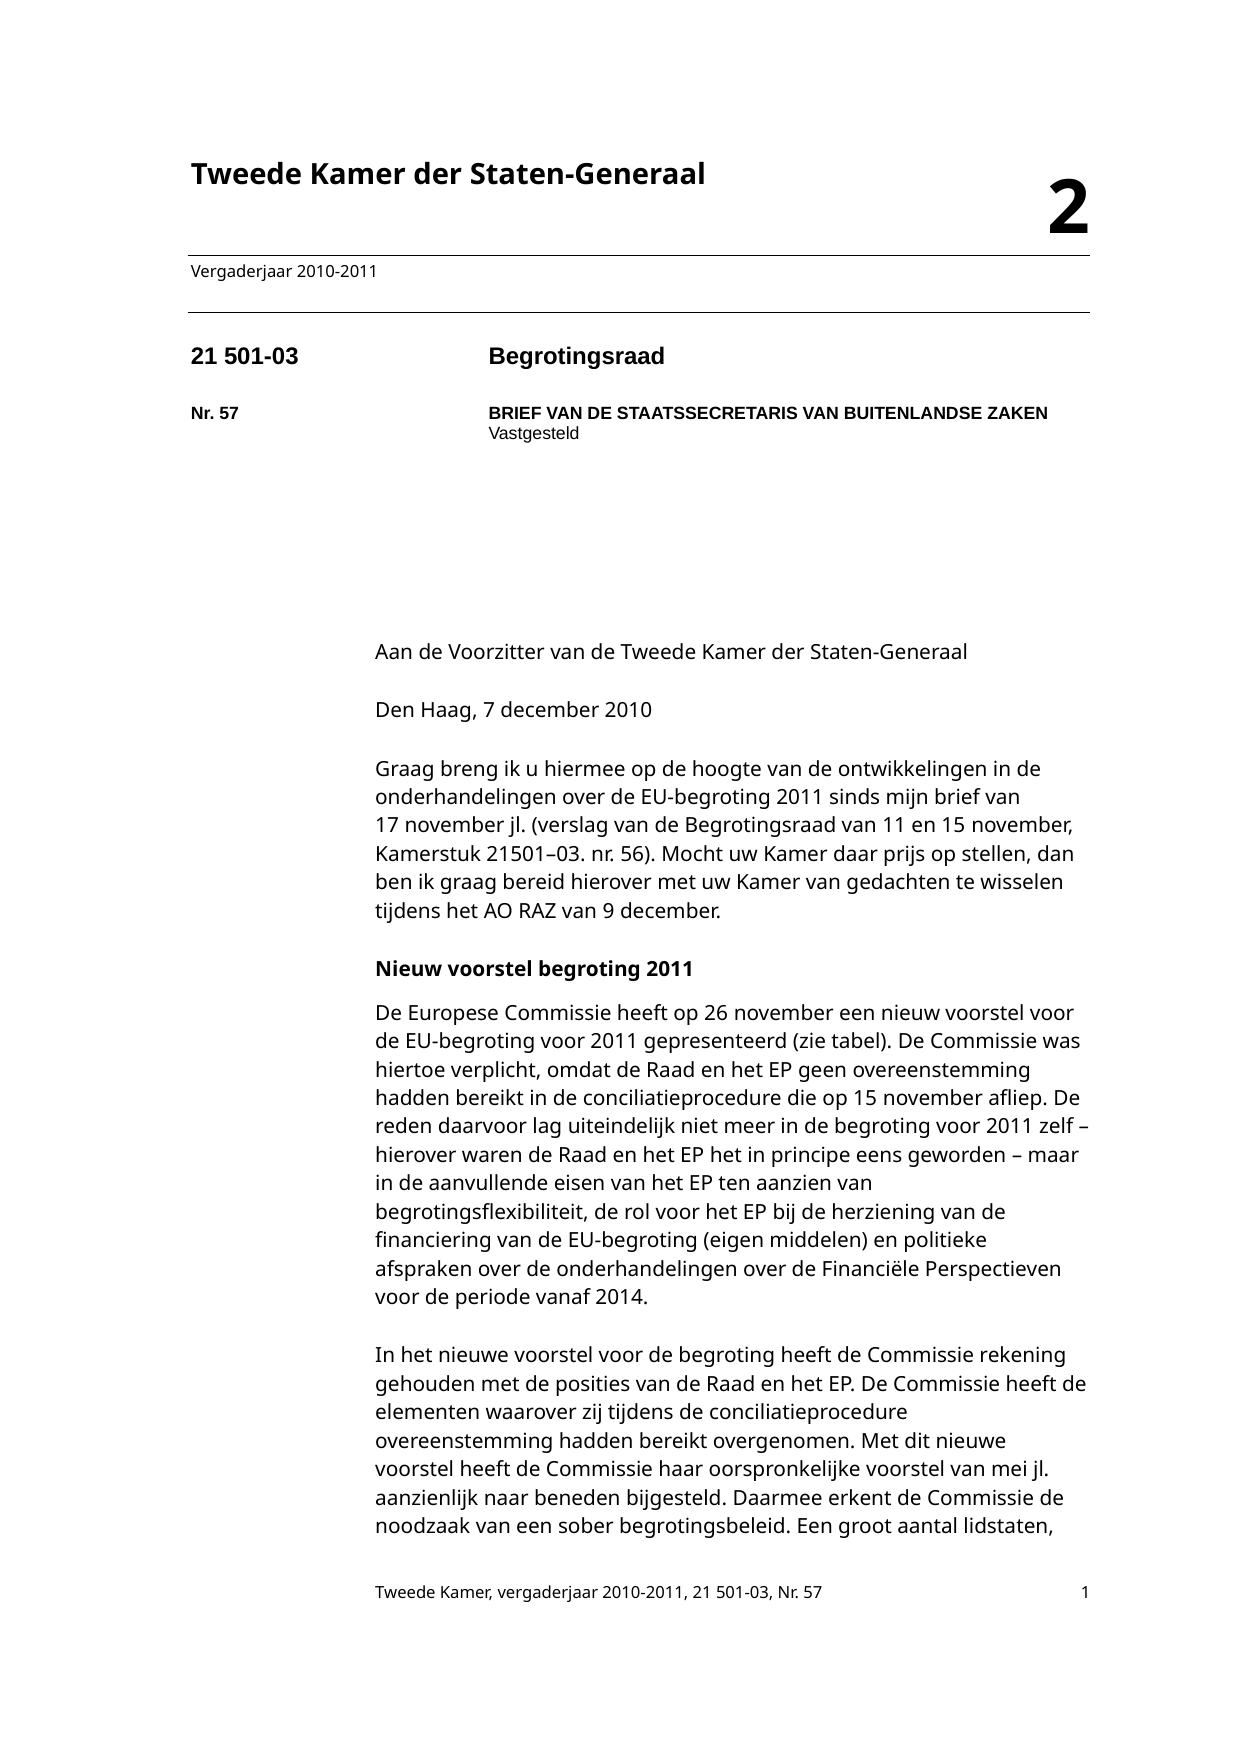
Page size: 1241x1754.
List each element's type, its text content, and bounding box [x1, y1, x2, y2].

table_cell Begrotingsraad [485, 339, 1090, 399]
table_cell [485, 313, 1090, 339]
table_cell Vergaderjaar 2010-2011 [188, 256, 485, 312]
text Aan de Voorzitter van de Tweede Kamer der Staten-Generaal [375, 637, 1090, 665]
table_cell [188, 313, 485, 339]
text Den Haag, 7 december 2010 [375, 695, 1090, 724]
text Graag breng ik u hiermee op de hoogte van de ontwikkelingen in de onderhandelingen over de EU-begroting 2011 sinds mijn brief van 17 november jl. (verslag van de Begrotingsraad van 11 en 15 november, Kamerstuk 21501–03. nr. 56). Mocht uw Kamer daar prijs op stellen, dan ben ik graag bereid hierover met uw Kamer van gedachten te wisselen tijdens het AO RAZ van 9 december. [375, 754, 1090, 924]
table_cell [485, 256, 1090, 312]
text Nieuw voorstel begroting 2011 [375, 954, 1090, 983]
table_cell BRIEF VAN DE STAATSSECRETARIS VAN BUITENLANDSE ZAKEN Vastgesteld [485, 399, 1090, 518]
table_cell 21 501-03 [188, 339, 485, 399]
text De Europese Commissie heeft op 26 november een nieuw voorstel voor de EU-begroting voor 2011 gepresenteerd (zie tabel). De Commissie was hiertoe verplicht, omdat de Raad en het EP geen overeenstemming hadden bereikt in de conciliatieprocedure die op 15 november afliep. De reden daarvoor lag uiteindelijk niet meer in de begroting voor 2011 zelf – hierover waren de Raad en het EP het in principe eens geworden – maar in de aanvullende eisen van het EP ten aanzien van begrotingsflexibiliteit, de rol voor het EP bij de herziening van de financiering van de EU-begroting (eigen middelen) en politieke afspraken over de onderhandelingen over de Financiële Perspectieven voor de periode vanaf 2014. [375, 998, 1090, 1311]
table_header Tweede Kamer der Staten-Generaal [188, 150, 909, 255]
table_cell Nr. 57 [188, 399, 485, 518]
text In het nieuwe voorstel voor de begroting heeft de Commissie rekening gehouden met de posities van de Raad en het EP. De Commissie heeft de elementen waarover zij tijdens de conciliatieprocedure overeenstemming hadden bereikt overgenomen. Met dit nieuwe voorstel heeft de Commissie haar oorspronkelijke voorstel van mei jl. aanzienlijk naar beneden bijgesteld. Daarmee erkent de Commissie de noodzaak van een sober begrotingsbeleid. Een groot aantal lidstaten, [375, 1341, 1090, 1540]
table_header 2 [910, 150, 1090, 255]
